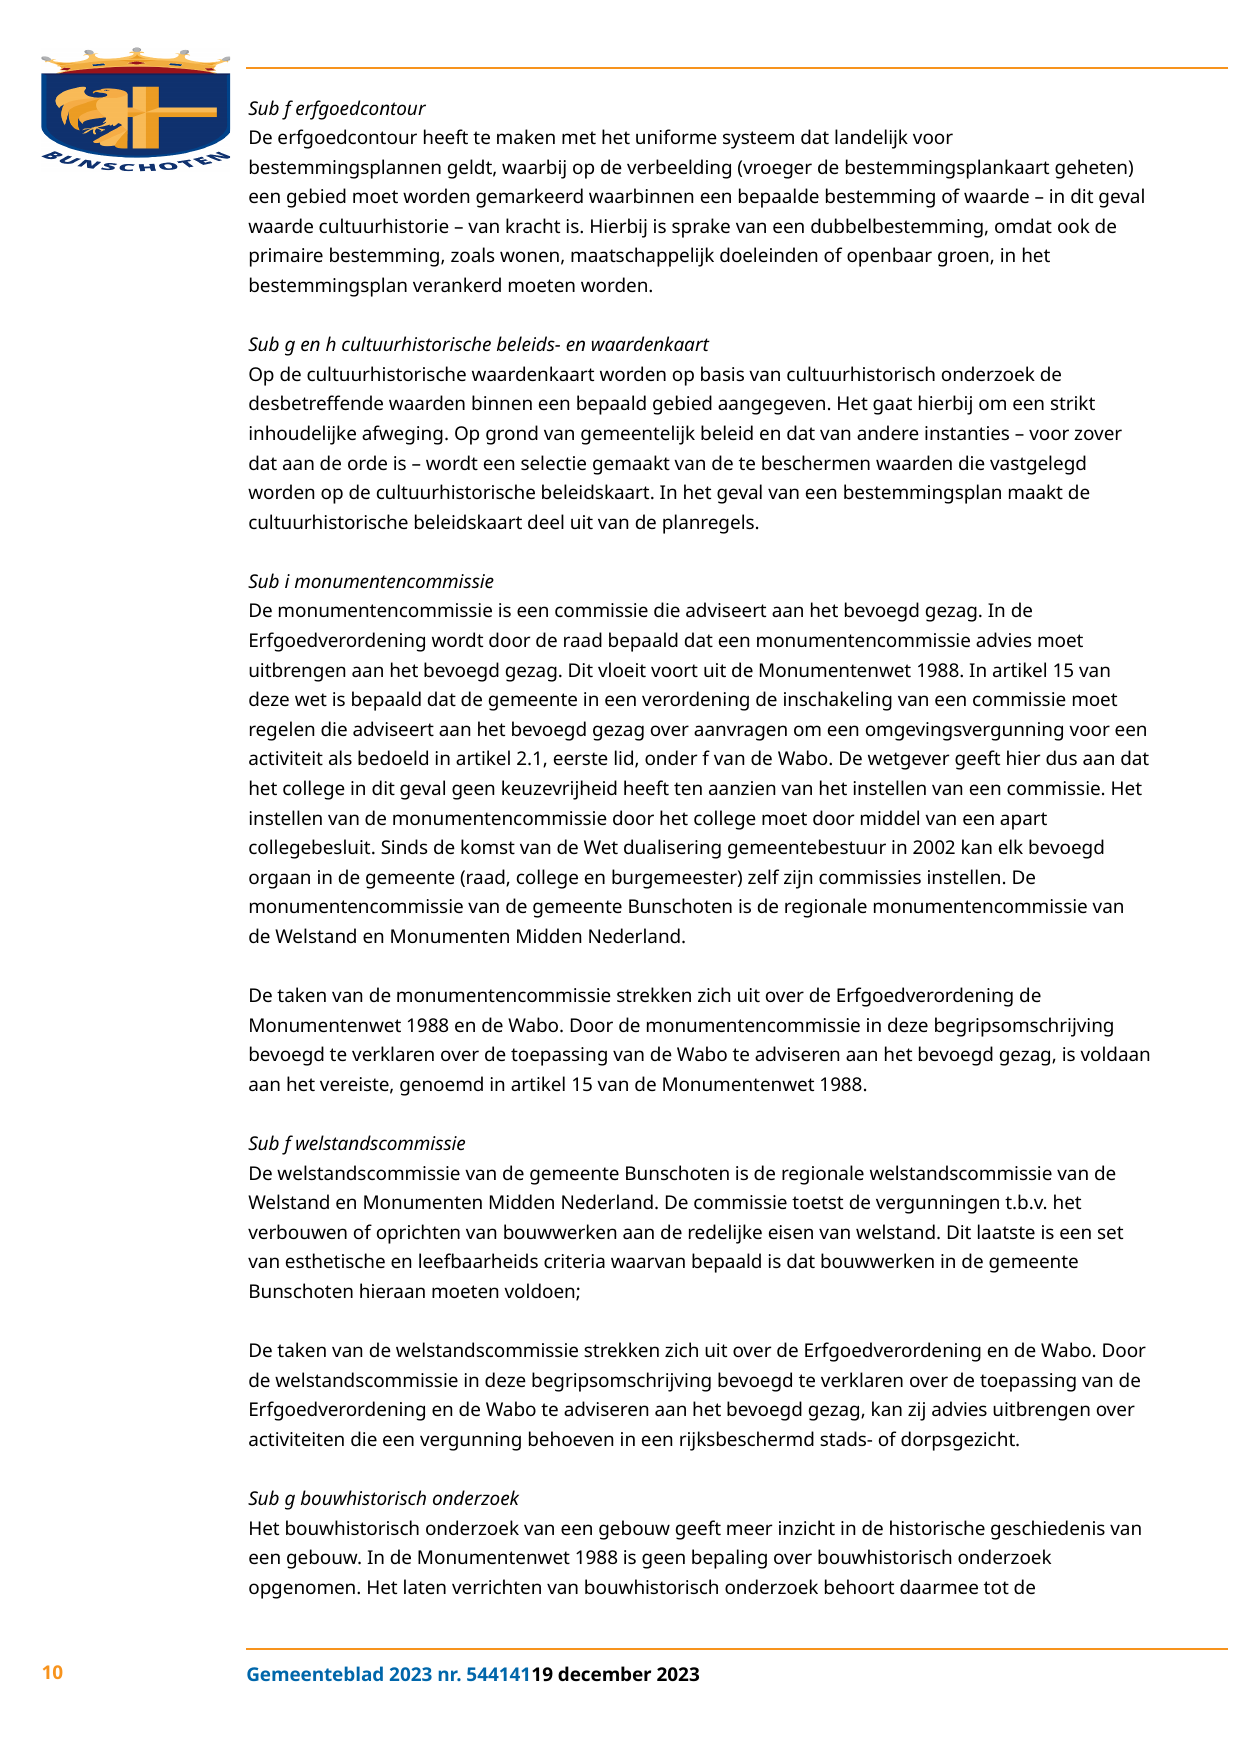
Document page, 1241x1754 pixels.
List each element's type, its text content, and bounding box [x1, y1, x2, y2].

text worden op de cultuurhistorische beleidskaart. In het geval van een bestemmingsplan maakt de cultuurhistorische beleidskaart deel uit van de planregels. [248, 479, 1152, 535]
text Sub i monumentencommissie [248, 568, 1152, 594]
text Sub f erfgoedcontour [248, 95, 1152, 121]
text De taken van de welstandscommissie strekken zich uit over de Erfgoedverordening en de Wabo. Door de welstandscommissie in deze begripsomschrijving bevoegd te verklaren over de toepassing van de Erfgoedverordening en de Wabo te adviseren aan het bevoegd gezag, kan zij advies uitbrengen over activiteiten die een vergunning behoeven in een rijksbeschermd stads- of dorpsgezicht. [248, 1337, 1152, 1452]
picture [41, 47, 231, 172]
text De monumentencommissie is een commissie die adviseert aan het bevoegd gezag. In de Erfgoedverordening wordt door de raad bepaald dat een monumentencommissie advies moet uitbrengen aan het bevoegd gezag. Dit vloeit voort uit de Monumentenwet 1988. In artikel 15 van deze wet is bepaald dat de gemeente in een verordening de inschakeling van een commissie moet regelen die adviseert aan het bevoegd gezag over aanvragen om een omgevingsvergunning voor een activiteit als bedoeld in artikel 2.1, eerste lid, onder f van de Wabo. De wetgever geeft hier dus aan dat het college in dit geval geen keuzevrijheid heeft ten aanzien van het instellen van een commissie. Het instellen van de monumentencommissie door het college moet door middel van een apart collegebesluit. Sinds de komst van de Wet dualisering gemeentebestuur in 2002 kan elk bevoegd orgaan in de gemeente (raad, college en burgemeester) zelf zijn commissies instellen. De monumentencommissie van de gemeente Bunschoten is de regionale monumentencommissie van de Welstand en Monumenten Midden Nederland. [248, 598, 1152, 949]
text Sub g en h cultuurhistorische beleids- en waardenkaart [248, 331, 1152, 357]
text De welstandscommissie van de gemeente Bunschoten is de regionale welstandscommissie van de Welstand en Monumenten Midden Nederland. De commissie toetst de vergunningen t.b.v. het verbouwen of oprichten van bouwwerken aan de redelijke eisen van welstand. Dit laatste is een set van esthetische en leefbaarheids criteria waarvan bepaald is dat bouwwerken in de gemeente Bunschoten hieraan moeten voldoen; [248, 1160, 1152, 1304]
text Sub f welstandscommissie [248, 1130, 1152, 1156]
text De taken van de monumentencommissie strekken zich uit over de Erfgoedverordening de Monumentenwet 1988 en de Wabo. Door de monumentencommissie in deze begripsomschrijving bevoegd te verklaren over de toepassing van de Wabo te adviseren aan het bevoegd gezag, is voldaan aan het vereiste, genoemd in artikel 15 van de Monumentenwet 1988. [248, 982, 1152, 1097]
text Op de cultuurhistorische waardenkaart worden op basis van cultuurhistorisch onderzoek de desbetreffende waarden binnen een bepaald gebied aangegeven. Het gaat hierbij om een strikt inhoudelijke afweging. Op grond van gemeentelijk beleid en dat van andere instanties – voor zover dat aan de orde is – wordt een selectie gemaakt van de te beschermen waarden die vastgelegd [248, 361, 1152, 476]
text Sub g bouwhistorisch onderzoek [248, 1485, 1152, 1511]
text De erfgoedcontour heeft te maken met het uniforme systeem dat landelijk voor bestemmingsplannen geldt, waarbij op de verbeelding (vroeger de bestemmingsplankaart geheten) een gebied moet worden gemarkeerd waarbinnen een bepaalde bestemming of waarde – in dit geval waarde cultuurhistorie – van kracht is. Hierbij is sprake van een dubbelbestemming, omdat ook de primaire bestemming, zoals wonen, maatschappelijk doeleinden of openbaar groen, in het bestemmingsplan verankerd moeten worden. [248, 124, 1152, 298]
text Het bouwhistorisch onderzoek van een gebouw geeft meer inzicht in de historische geschiedenis van een gebouw. In de Monumentenwet 1988 is geen bepaling over bouwhistorisch onderzoek opgenomen. Het laten verrichten van bouwhistorisch onderzoek behoort daarmee tot de [248, 1515, 1152, 1600]
